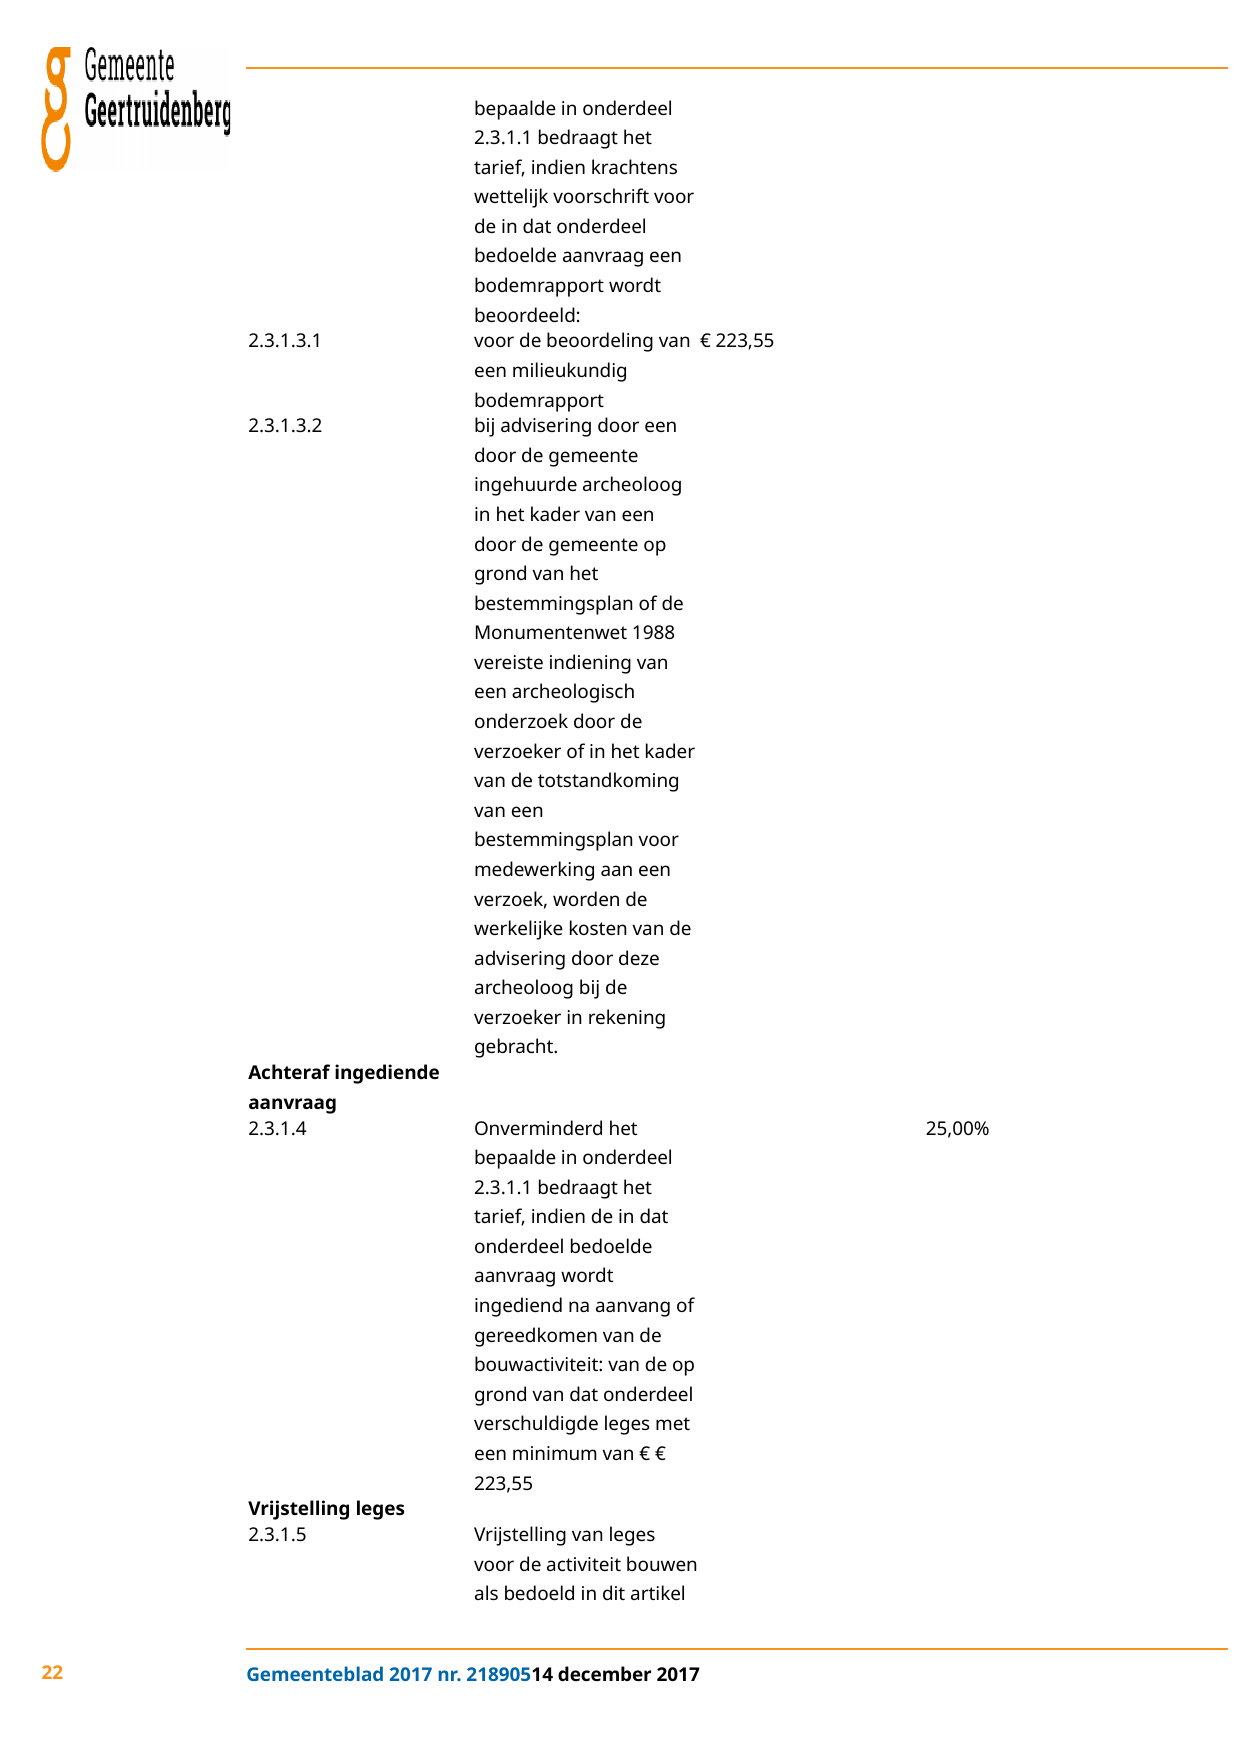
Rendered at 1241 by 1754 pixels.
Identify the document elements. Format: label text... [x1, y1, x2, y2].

table_cell [700, 1115, 926, 1496]
table_cell [926, 95, 1152, 328]
table_cell voor de beoordeling van een milieukundig bodemrapport [474, 328, 700, 412]
table_cell bij advisering door een door de gemeente ingehuurde archeoloog in het kader van een door de gemeente op grond van het bestemmingsplan of de Monumentenwet 1988 vereiste indiening van een archeologisch onderzoek door de verzoeker of in het kader van de totstandkoming van een bestemmingsplan voor medewerking aan een verzoek, worden de werkelijke kosten van de advisering door deze archeoloog bij de verzoeker in rekening gebracht. [474, 413, 700, 1059]
table_cell Achteraf ingediende aanvraag [248, 1060, 474, 1115]
table_cell [926, 328, 1152, 412]
table_cell 2.3.1.3.2 [248, 413, 474, 1059]
table_cell Vrijstelling van leges voor de activiteit bouwen als bedoeld in dit artikel [474, 1521, 700, 1606]
table_cell [700, 413, 926, 1059]
table_cell 25,00% [926, 1115, 1152, 1496]
table_cell [926, 1521, 1152, 1606]
table_cell [700, 95, 926, 328]
table_cell Onverminderd het bepaalde in onderdeel 2.3.1.1 bedraagt het tarief, indien de in dat onderdeel bedoelde aanvraag wordt ingediend na aanvang of gereedkomen van de bouwactiviteit: van de op grond van dat onderdeel verschuldigde leges met een minimum van € € 223,55 [474, 1115, 700, 1496]
table_cell [926, 413, 1152, 1059]
table_cell 2.3.1.5 [248, 1521, 474, 1606]
table_cell bepaalde in onderdeel 2.3.1.1 bedraagt het tarief, indien krachtens wettelijk voorschrift voor de in dat onderdeel bedoelde aanvraag een bodemrapport wordt beoordeeld: [474, 95, 700, 328]
table_cell Vrijstelling leges [248, 1496, 474, 1521]
table_cell 2.3.1.4 [248, 1115, 474, 1496]
picture [41, 47, 231, 172]
table_cell 2.3.1.3.1 [248, 328, 474, 412]
table_cell [700, 1521, 926, 1606]
table_cell € 223,55 [700, 328, 926, 412]
table_cell [248, 95, 474, 328]
